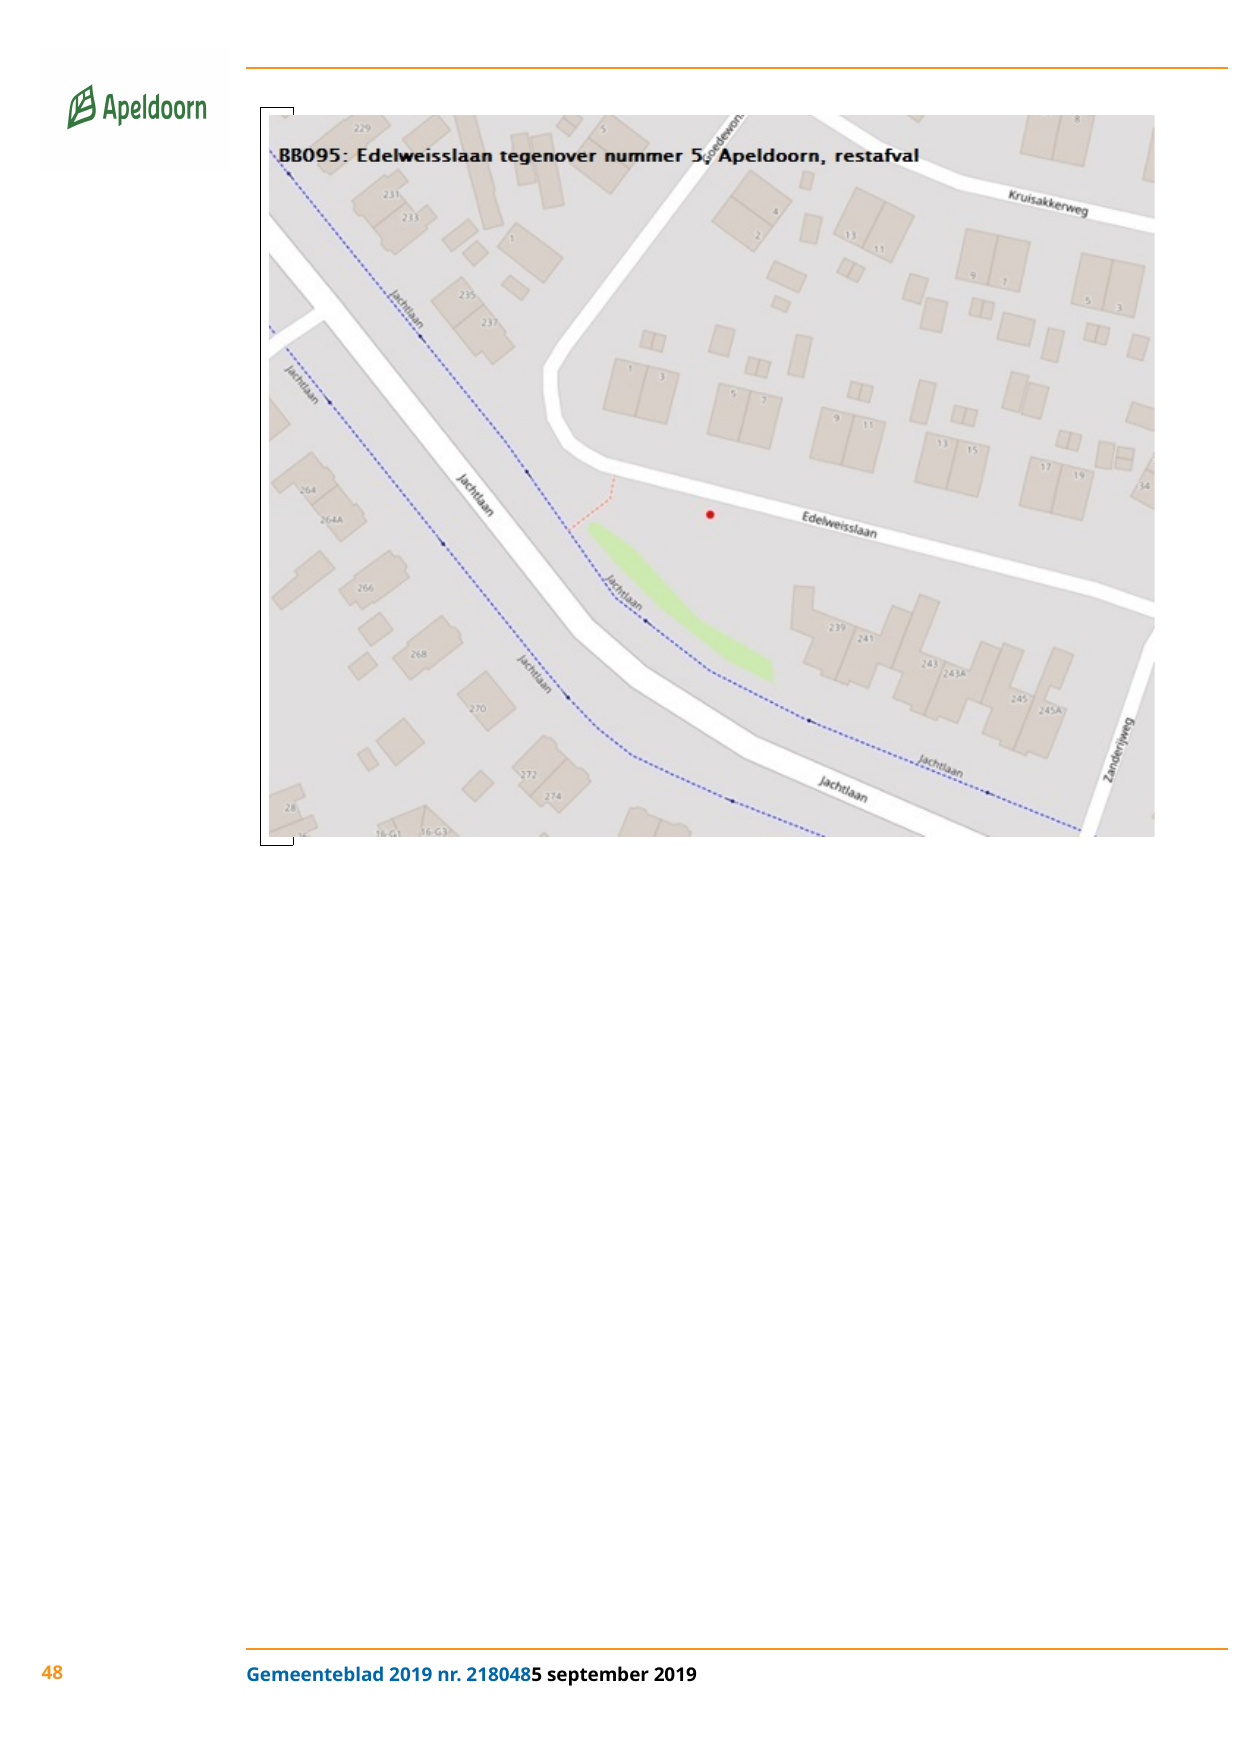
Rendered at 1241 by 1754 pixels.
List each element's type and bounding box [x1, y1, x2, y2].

picture [268, 115, 1155, 837]
picture [41, 47, 231, 172]
